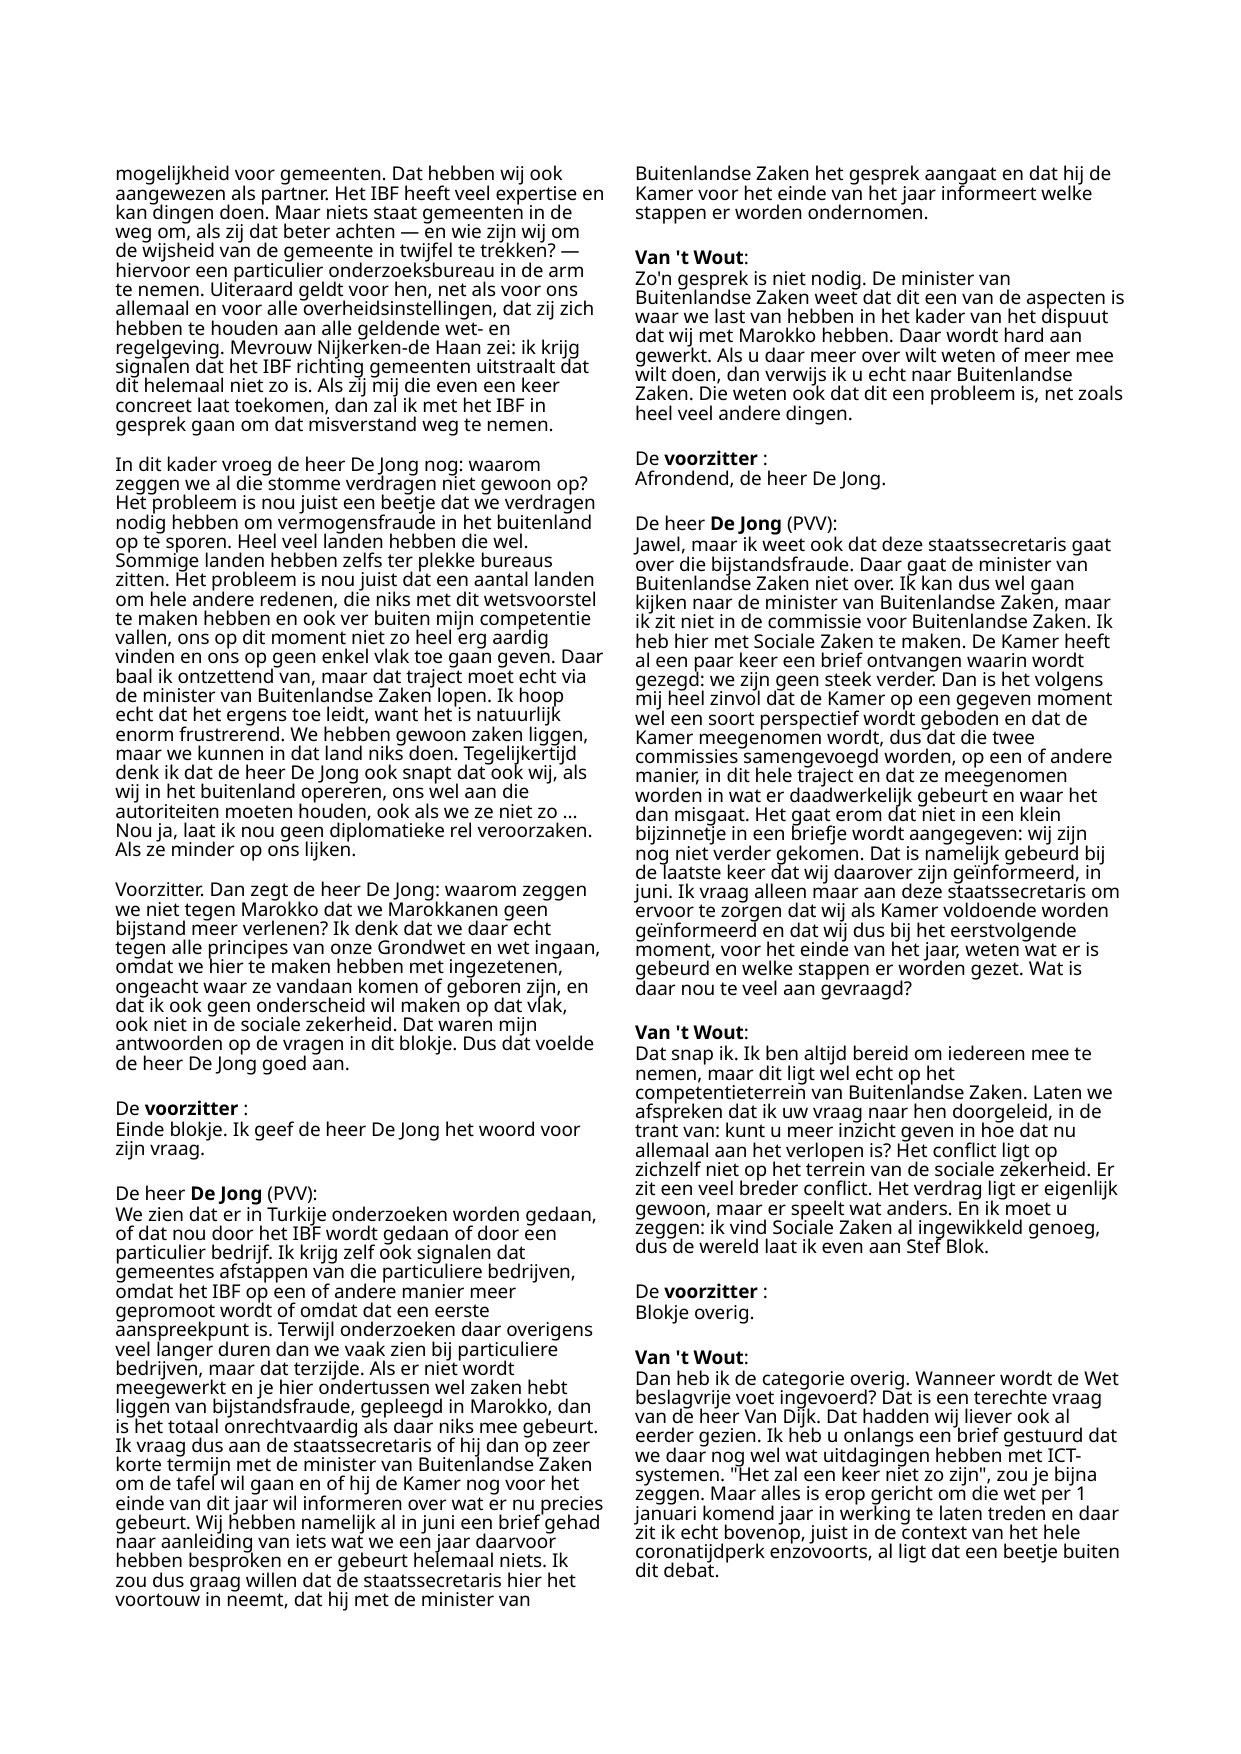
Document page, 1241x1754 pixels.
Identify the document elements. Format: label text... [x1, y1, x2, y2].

text Blokje overig. [635, 1304, 1125, 1323]
text De voorzitter : [115, 1095, 605, 1121]
text Zo'n gesprek is niet nodig. De minister van Buitenlandse Zaken weet dat dit een van de aspecten is waar we last van hebben in het kader van het dispuut dat wij met Marokko hebben. Daar wordt hard aan gewerkt. Als u daar meer over wilt weten of meer mee wilt doen, dan verwijs ik u echt naar Buitenlandse Zaken. Die weten ook dat dit een probleem is, net zoals heel veel andere dingen. [635, 270, 1125, 424]
text Afrondend, de heer De Jong. [635, 470, 1125, 490]
text Van 't Wout: [635, 244, 1125, 270]
text mogelijkheid voor gemeenten. Dat hebben wij ook aangewezen als partner. Het IBF heeft veel expertise en kan dingen doen. Maar niets staat gemeenten in de weg om, als zij dat beter achten — en wie zijn wij om de wijsheid van de gemeente in twijfel te trekken? — hiervoor een particulier onderzoeksbureau in de arm te nemen. Uiteraard geldt voor hen, net als voor ons allemaal en voor alle overheidsinstellingen, dat zij zich hebben te houden aan alle geldende wet- en regelgeving. Mevrouw Nijkerken-de Haan zei: ik krijg signalen dat het IBF richting gemeenten uitstraalt dat dit helemaal niet zo is. Als zij mij die even een keer concreet laat toekomen, dan zal ik met het IBF in gesprek gaan om dat misverstand weg te nemen. [115, 165, 605, 435]
text Jawel, maar ik weet ook dat deze staatssecretaris gaat over die bijstandsfraude. Daar gaat de minister van Buitenlandse Zaken niet over. Ik kan dus wel gaan kijken naar de minister van Buitenlandse Zaken, maar ik zit niet in de commissie voor Buitenlandse Zaken. Ik heb hier met Sociale Zaken te maken. De Kamer heeft al een paar keer een brief ontvangen waarin wordt gezegd: we zijn geen steek verder. Dan is het volgens mij heel zinvol dat de Kamer op een gegeven moment wel een soort perspectief wordt geboden en dat de Kamer meegenomen wordt, dus dat die twee commissies samengevoegd worden, op een of andere manier, in dit hele traject en dat ze meegenomen worden in wat er daadwerkelijk gebeurt en waar het dan misgaat. Het gaat erom dat niet in een klein bijzinnetje in een briefje wordt aangegeven: wij zijn nog niet verder gekomen. Dat is namelijk gebeurd bij de laatste keer dat wij daarover zijn geïnformeerd, in juni. Ik vraag alleen maar aan deze staatssecretaris om ervoor te zorgen dat wij als Kamer voldoende worden geïnformeerd en dat wij dus bij het eerstvolgende moment, voor het einde van het jaar, weten wat er is gebeurd en welke stappen er worden gezet. Wat is daar nou te veel aan gevraagd? [635, 536, 1125, 999]
text Dan heb ik de categorie overig. Wanneer wordt de Wet beslagvrije voet ingevoerd? Dat is een terechte vraag van de heer Van Dijk. Dat hadden wij liever ook al eerder gezien. Ik heb u onlangs een brief gestuurd dat we daar nog wel wat uitdagingen hebben met ICT-systemen. "Het zal een keer niet zo zijn", zou je bijna zeggen. Maar alles is erop gericht om die wet per 1 januari komend jaar in werking te laten treden en daar zit ik echt bovenop, juist in de context van het hele coronatijdperk enzovoorts, al ligt dat een beetje buiten dit debat. [635, 1370, 1125, 1582]
text De voorzitter : [635, 1278, 1125, 1304]
text Voorzitter. Dan zegt de heer De Jong: waarom zeggen we niet tegen Marokko dat we Marokkanen geen bijstand meer verlenen? Ik denk dat we daar echt tegen alle principes van onze Grondwet en wet ingaan, omdat we hier te maken hebben met ingezetenen, ongeacht waar ze vandaan komen of geboren zijn, en dat ik ook geen onderscheid wil maken op dat vlak, ook niet in de sociale zekerheid. Dat waren mijn antwoorden op de vragen in dit blokje. Dus dat voelde de heer De Jong goed aan. [115, 881, 605, 1074]
text Dat snap ik. Ik ben altijd bereid om iedereen mee te nemen, maar dit ligt wel echt op het competentieterrein van Buitenlandse Zaken. Laten we afspreken dat ik uw vraag naar hen doorgeleid, in de trant van: kunt u meer inzicht geven in hoe dat nu allemaal aan het verlopen is? Het conflict ligt op zichzelf niet op het terrein van de sociale zekerheid. Er zit een veel breder conflict. Het verdrag ligt er eigenlijk gewoon, maar er speelt wat anders. En ik moet u zeggen: ik vind Sociale Zaken al ingewikkeld genoeg, dus de wereld laat ik even aan Stef Blok. [635, 1045, 1125, 1257]
text De heer De Jong (PVV): [115, 1180, 605, 1206]
text Van 't Wout: [635, 1344, 1125, 1370]
text Buitenlandse Zaken het gesprek aangaat en dat hij de Kamer voor het einde van het jaar informeert welke stappen er worden ondernomen. [635, 165, 1125, 223]
text In dit kader vroeg de heer De Jong nog: waarom zeggen we al die stomme verdragen niet gewoon op? Het probleem is nou juist een beetje dat we verdragen nodig hebben om vermogensfraude in het buitenland op te sporen. Heel veel landen hebben die wel. Sommige landen hebben zelfs ter plekke bureaus zitten. Het probleem is nou juist dat een aantal landen om hele andere redenen, die niks met dit wetsvoorstel te maken hebben en ook ver buiten mijn competentie vallen, ons op dit moment niet zo heel erg aardig vinden en ons op geen enkel vlak toe gaan geven. Daar baal ik ontzettend van, maar dat traject moet echt via de minister van Buitenlandse Zaken lopen. Ik hoop echt dat het ergens toe leidt, want het is natuurlijk enorm frustrerend. We hebben gewoon zaken liggen, maar we kunnen in dat land niks doen. Tegelijkertijd denk ik dat de heer De Jong ook snapt dat ook wij, als wij in het buitenland opereren, ons wel aan die autoriteiten moeten houden, ook als we ze niet zo ... Nou ja, laat ik nou geen diplomatieke rel veroorzaken. Als ze minder op ons lijken. [115, 456, 605, 861]
text De voorzitter : [635, 445, 1125, 470]
text Van 't Wout: [635, 1019, 1125, 1045]
text De heer De Jong (PVV): [635, 511, 1125, 536]
text Einde blokje. Ik geef de heer De Jong het woord voor zijn vraag. [115, 1121, 605, 1159]
text We zien dat er in Turkije onderzoeken worden gedaan, of dat nou door het IBF wordt gedaan of door een particulier bedrijf. Ik krijg zelf ook signalen dat gemeentes afstappen van die particuliere bedrijven, omdat het IBF op een of andere manier meer gepromoot wordt of omdat dat een eerste aanspreekpunt is. Terwijl onderzoeken daar overigens veel langer duren dan we vaak zien bij particuliere bedrijven, maar dat terzijde. Als er niet wordt meegewerkt en je hier ondertussen wel zaken hebt liggen van bijstandsfraude, gepleegd in Marokko, dan is het totaal onrechtvaardig als daar niks mee gebeurt. Ik vraag dus aan de staatssecretaris of hij dan op zeer korte termijn met de minister van Buitenlandse Zaken om de tafel wil gaan en of hij de Kamer nog voor het einde van dit jaar wil informeren over wat er nu precies gebeurt. Wij hebben namelijk al in juni een brief gehad naar aanleiding van iets wat we een jaar daarvoor hebben besproken en er gebeurt helemaal niets. Ik zou dus graag willen dat de staatssecretaris hier het voortouw in neemt, dat hij met de minister van [115, 1206, 605, 1610]
